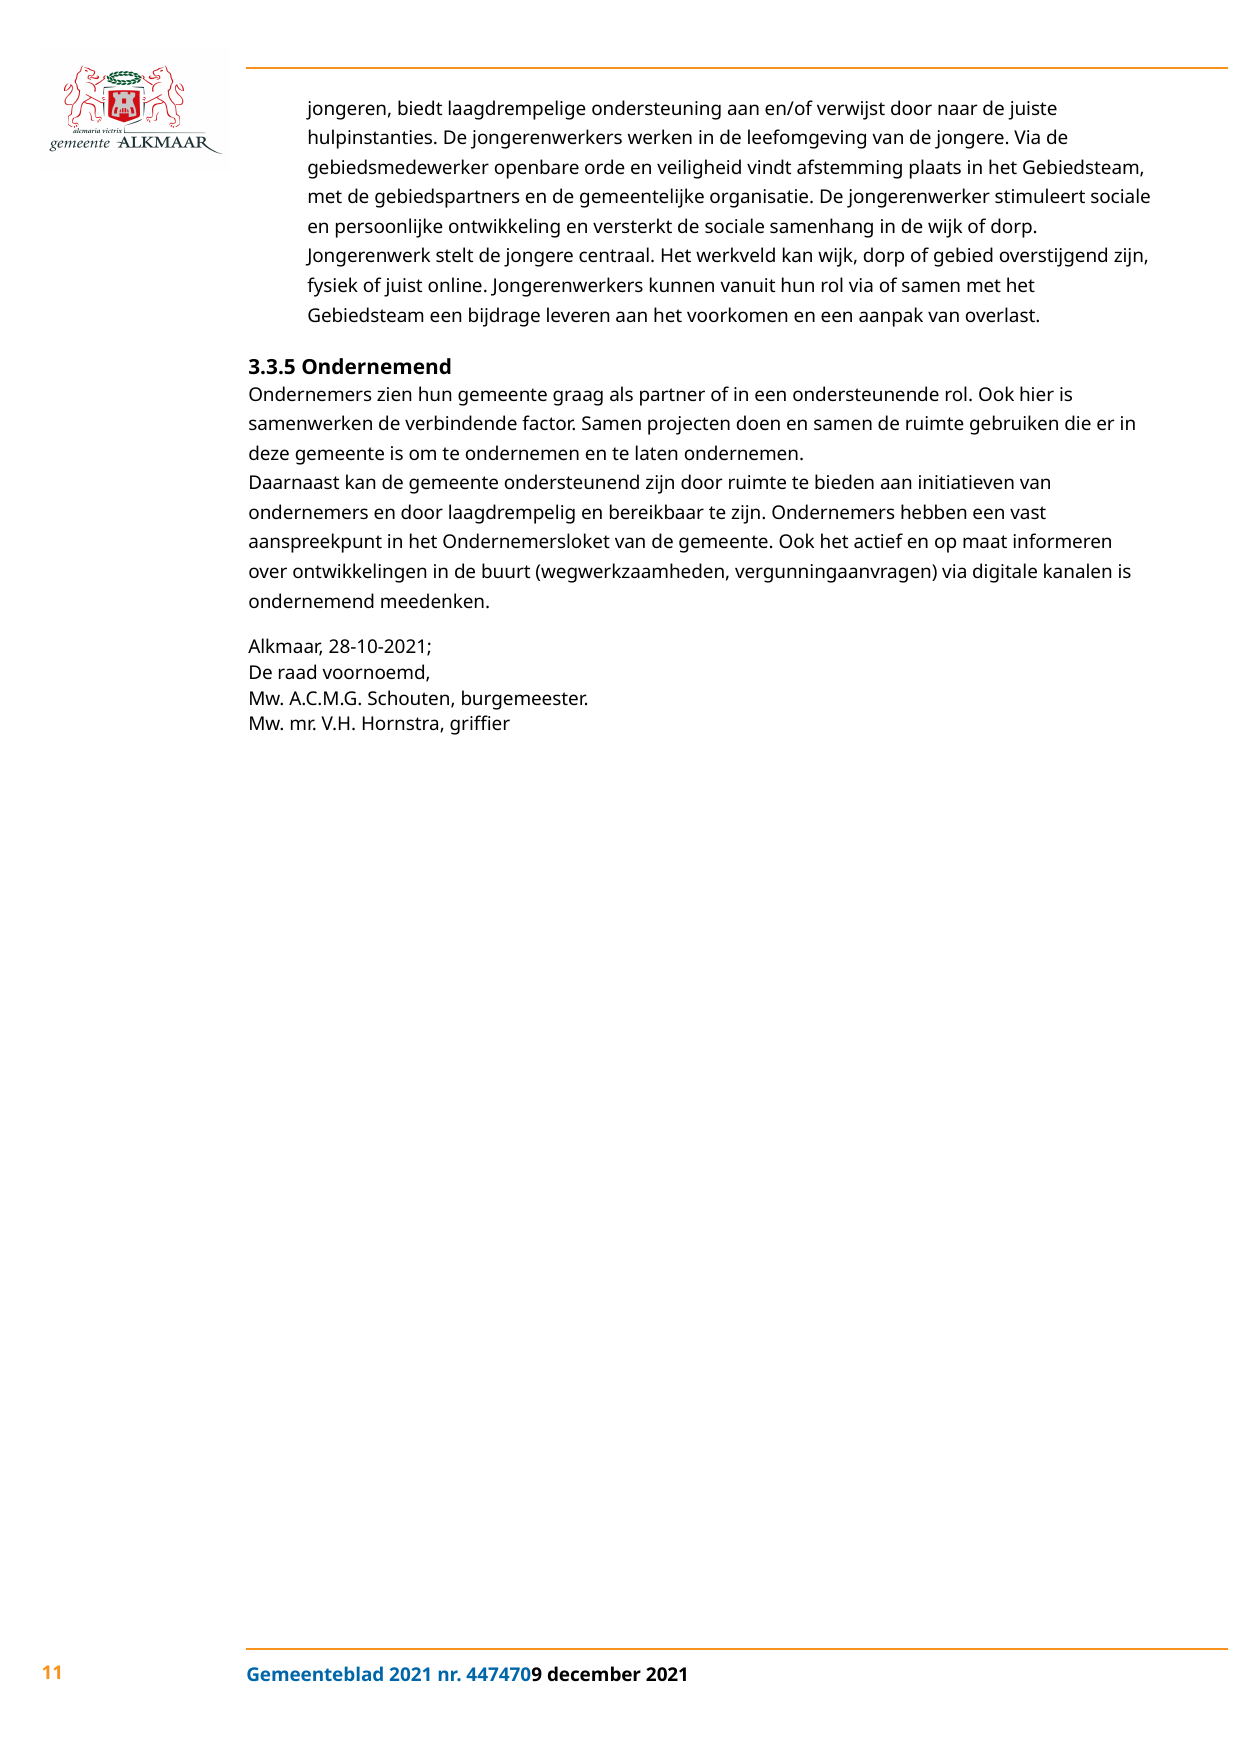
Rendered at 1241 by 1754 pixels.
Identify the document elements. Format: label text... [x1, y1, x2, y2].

list jongeren, biedt laagdrempelige ondersteuning aan en/of verwijst door naar de juiste hulpinstanties. De jongerenwerkers werken in de leefomgeving van de jongere. Via de gebiedsmedewerker openbare orde en veiligheid vindt afstemming plaats in het Gebiedsteam, met de gebiedspartners en de gemeentelijke organisatie. De jongerenwerker stimuleert sociale en persoonlijke ontwikkeling en versterkt de sociale samenhang in de wijk of dorp. Jongerenwerk stelt de jongere centraal. Het werkveld kan wijk, dorp of gebied overstijgend zijn, fysiek of juist online. Jongerenwerkers kunnen vanuit hun rol via of samen met het Gebiedsteam een bijdrage leveren aan het voorkomen en een aanpak van overlast. [248, 95, 1152, 328]
text Mw. mr. V.H. Hornstra, griffier [248, 711, 1152, 736]
text Alkmaar, 28-10-2021; [248, 633, 1152, 659]
picture [41, 47, 231, 172]
text 3.3.5 Ondernemend [248, 352, 1152, 381]
text Mw. A.C.M.G. Schouten, burgemeester. [248, 685, 1152, 711]
text De raad voornoemd, [248, 659, 1152, 685]
text Daarnaast kan de gemeente ondersteunend zijn door ruimte te bieden aan initiatieven van ondernemers en door laagdrempelig en bereikbaar te zijn. Ondernemers hebben een vast aanspreekpunt in het Ondernemersloket van de gemeente. Ook het actief en op maat informeren over ontwikkelingen in de buurt (wegwerkzaamheden, vergunningaanvragen) via digitale kanalen is ondernemend meedenken. [248, 469, 1152, 613]
text Ondernemers zien hun gemeente graag als partner of in een ondersteunende rol. Ook hier is samenwerken de verbindende factor. Samen projecten doen en samen de ruimte gebruiken die er in deze gemeente is om te ondernemen en te laten ondernemen. [248, 381, 1152, 466]
